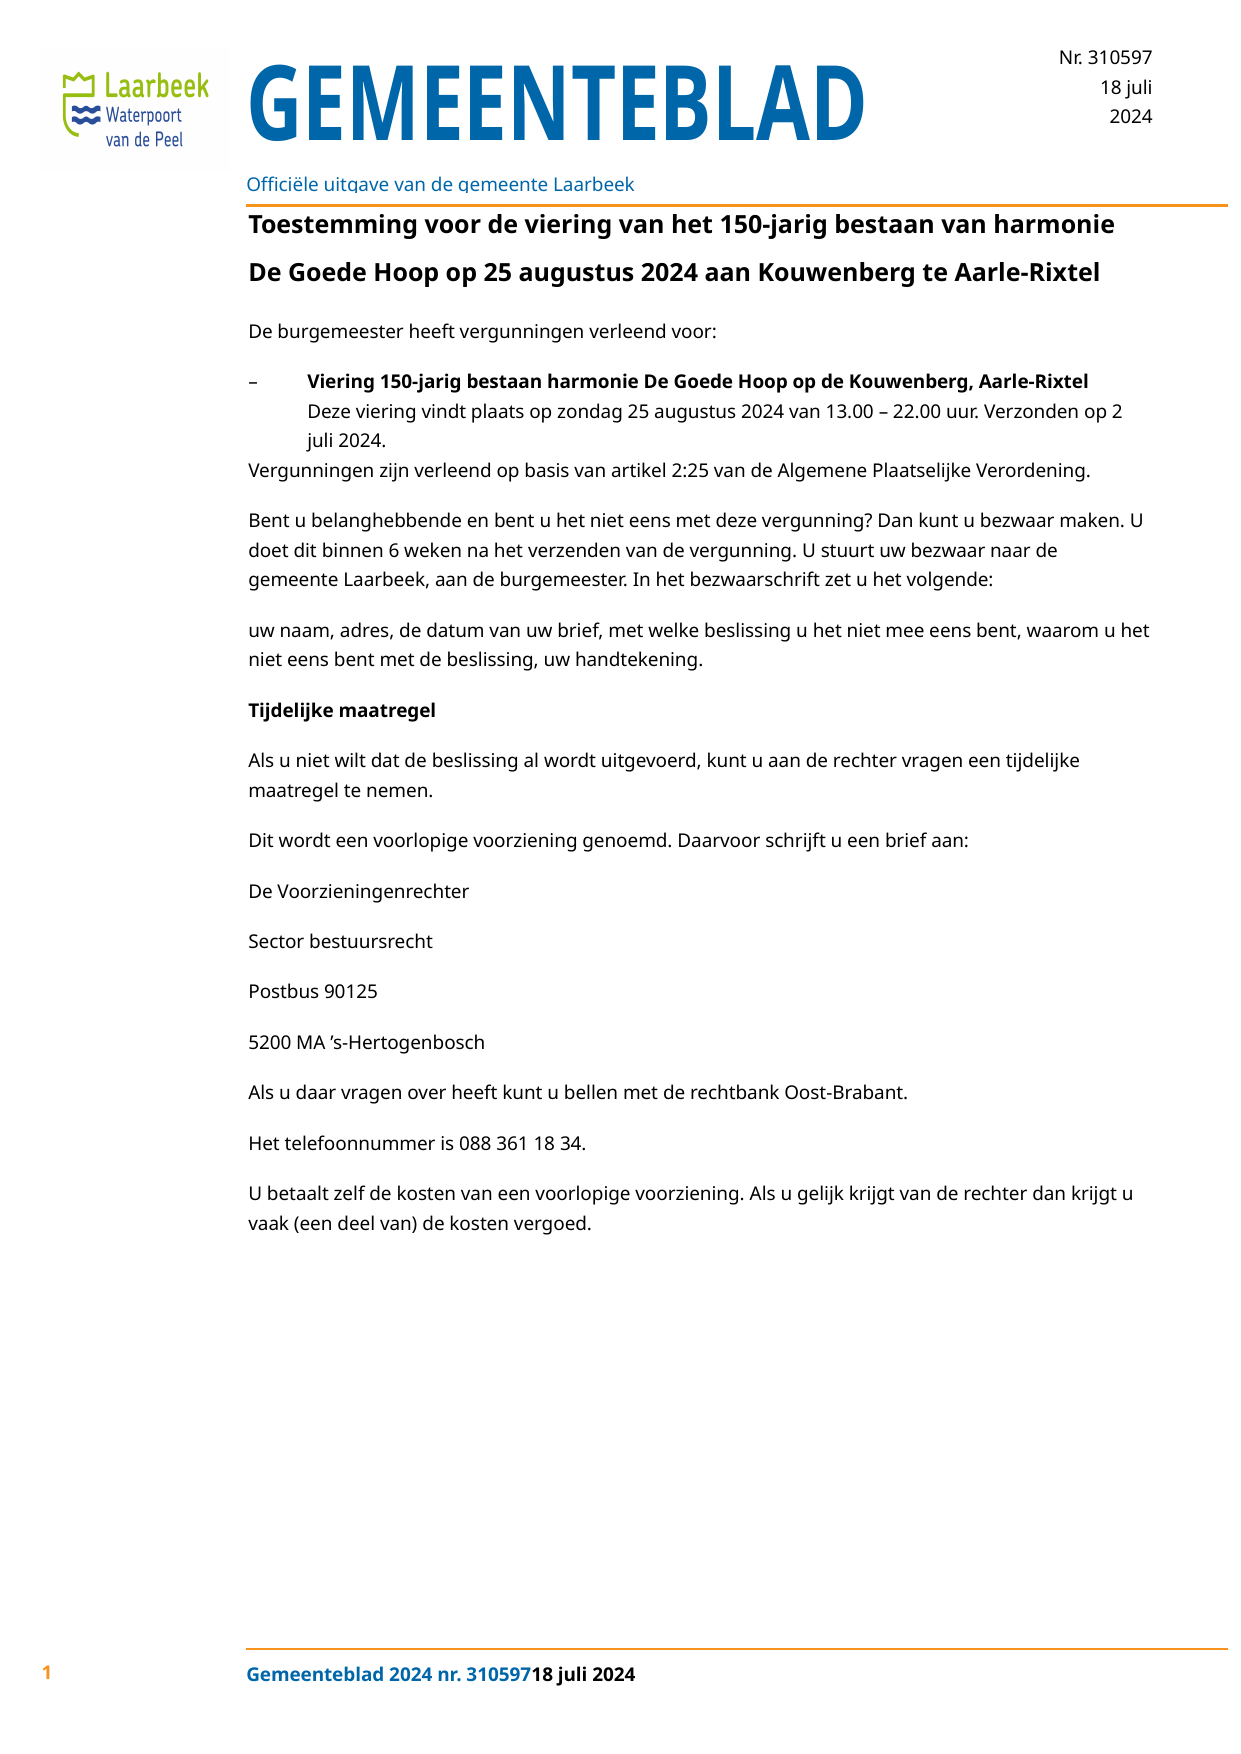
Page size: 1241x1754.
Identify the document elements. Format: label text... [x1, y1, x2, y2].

text Vergunningen zijn verleend op basis van artikel 2:25 van de Algemene Plaatselijke Verordening. [248, 457, 1152, 483]
text De burgemeester heeft vergunningen verleend voor: [248, 318, 1152, 344]
text Het telefoonnummer is 088 361 18 34. [248, 1130, 1152, 1156]
text uw naam, adres, de datum van uw brief, met welke beslissing u het niet mee eens bent, waarom u het niet eens bent met de beslissing, uw handtekening. [248, 617, 1152, 672]
picture [41, 47, 231, 172]
text Bent u belanghebbende en bent u het niet eens met deze vergunning? Dan kunt u bezwaar maken. U doet dit binnen 6 weken na het verzenden van de vergunning. U stuurt uw bezwaar naar de gemeente Laarbeek, aan de burgemeester. In het bezwaarschrift zet u het volgende: [248, 507, 1152, 592]
list Viering 150-jarig bestaan harmonie De Goede Hoop op de Kouwenberg, Aarle-Rixtel [248, 368, 1152, 394]
text Dit wordt een voorlopige voorziening genoemd. Daarvoor schrijft u een brief aan: [248, 827, 1152, 853]
text 5200 MA ’s-Hertogenbosch [248, 1029, 1152, 1055]
text Postbus 90125 [248, 979, 1152, 1004]
list Deze viering vindt plaats op zondag 25 augustus 2024 van 13.00 – 22.00 uur. Verzonden op 2 juli 2024. [248, 398, 1152, 453]
text Tijdelijke maatregel [248, 697, 1152, 723]
text Als u niet wilt dat de beslissing al wordt uitgevoerd, kunt u aan de rechter vragen een tijdelijke maatregel te nemen. [248, 747, 1152, 803]
text Als u daar vragen over heeft kunt u bellen met de rechtbank Oost-Brabant. [248, 1079, 1152, 1105]
text Sector bestuursrecht [248, 928, 1152, 954]
text Toestemming voor de viering van het 150-jarig bestaan van harmonie De Goede Hoop op 25 augustus 2024 aan Kouwenberg te Aarle-Rixtel [248, 207, 1152, 288]
text De Voorzieningenrechter [248, 878, 1152, 904]
text U betaalt zelf de kosten van een voorlopige voorziening. Als u gelijk krijgt van de rechter dan krijgt u vaak (een deel van) de kosten vergoed. [248, 1180, 1152, 1236]
